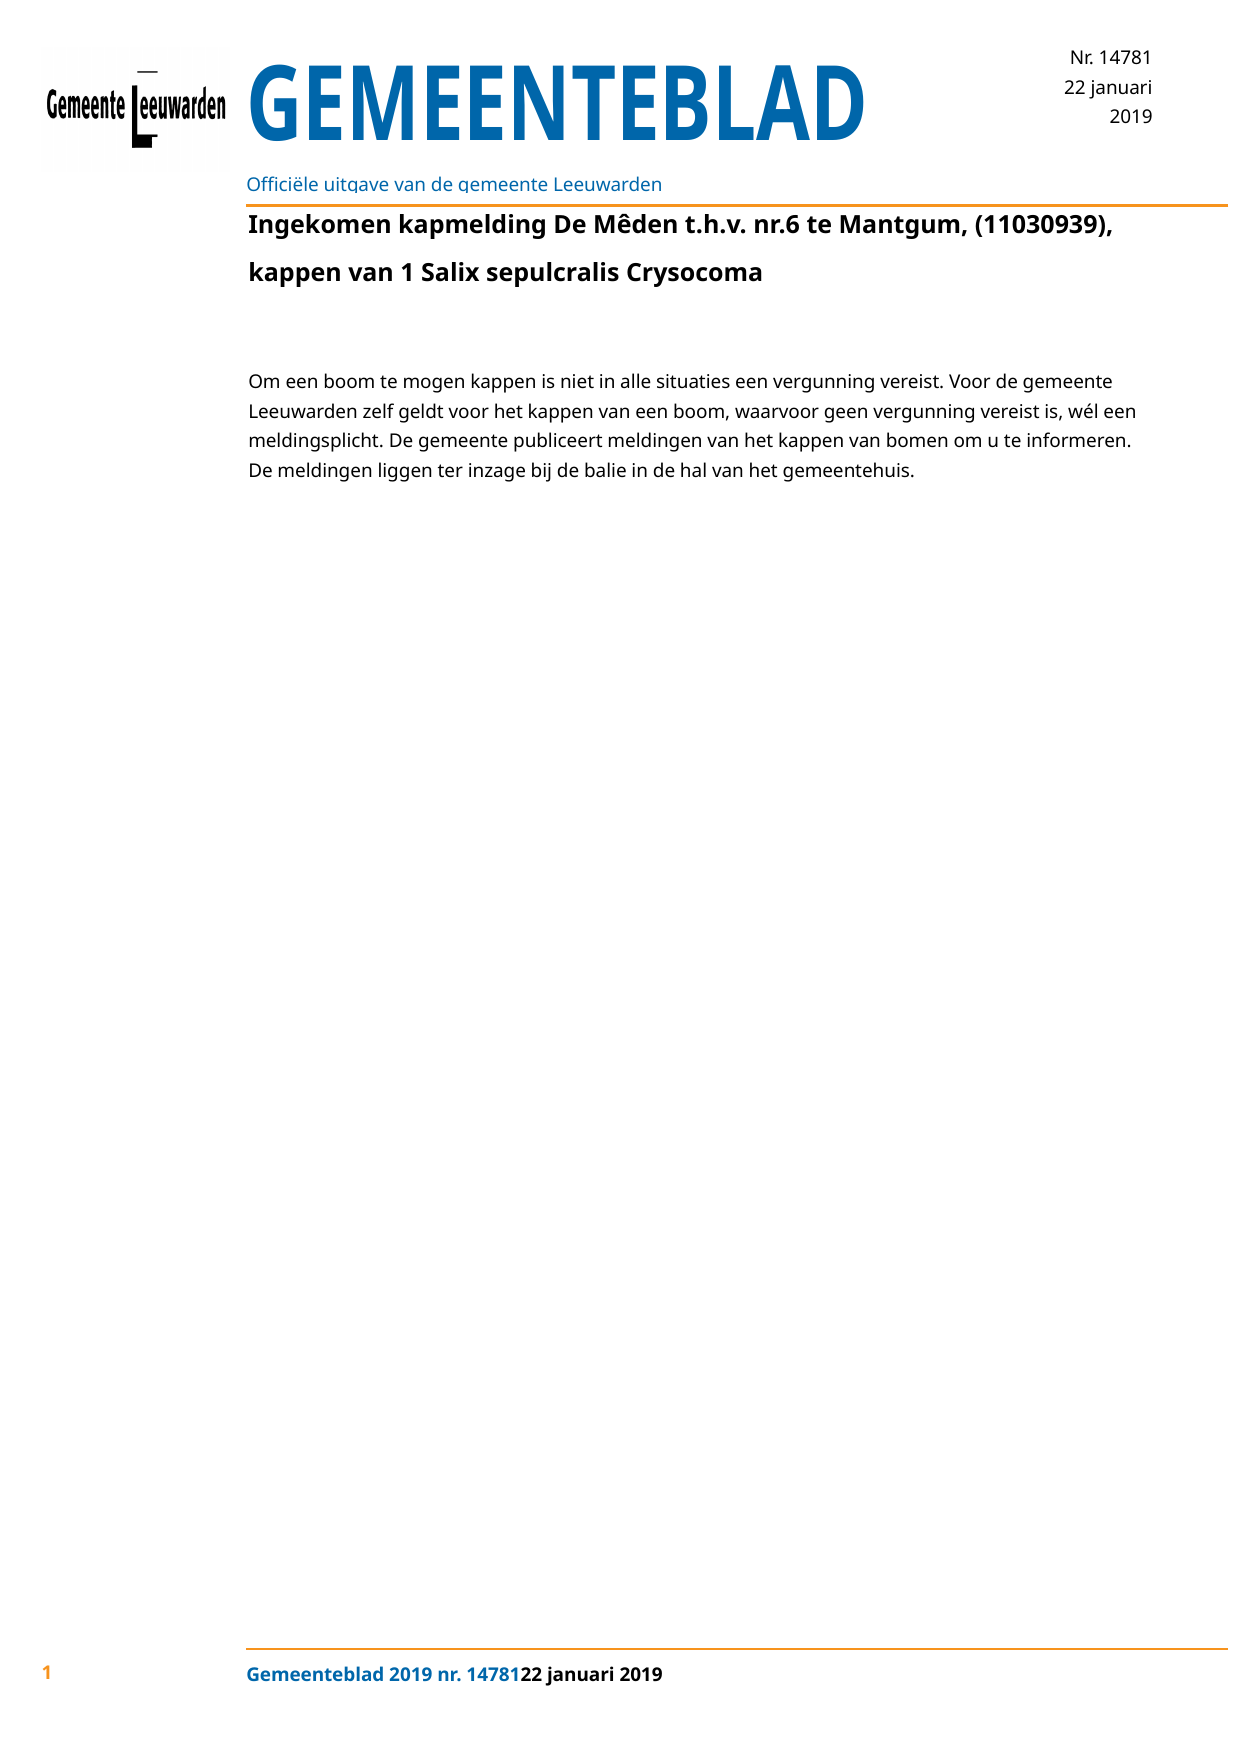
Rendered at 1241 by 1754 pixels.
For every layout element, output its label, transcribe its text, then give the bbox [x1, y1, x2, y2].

picture [41, 47, 231, 172]
text Ingekomen kapmelding De Mêden t.h.v. nr.6 te Mantgum, (11030939), kappen van 1 Salix sepulcralis Crysocoma [248, 207, 1152, 288]
text Om een boom te mogen kappen is niet in alle situaties een vergunning vereist. Voor de gemeente Leeuwarden zelf geldt voor het kappen van een boom, waarvoor geen vergunning vereist is, wél een meldingsplicht. De gemeente publiceert meldingen van het kappen van bomen om u te informeren. De meldingen liggen ter inzage bij de balie in de hal van het gemeentehuis. [248, 368, 1152, 483]
